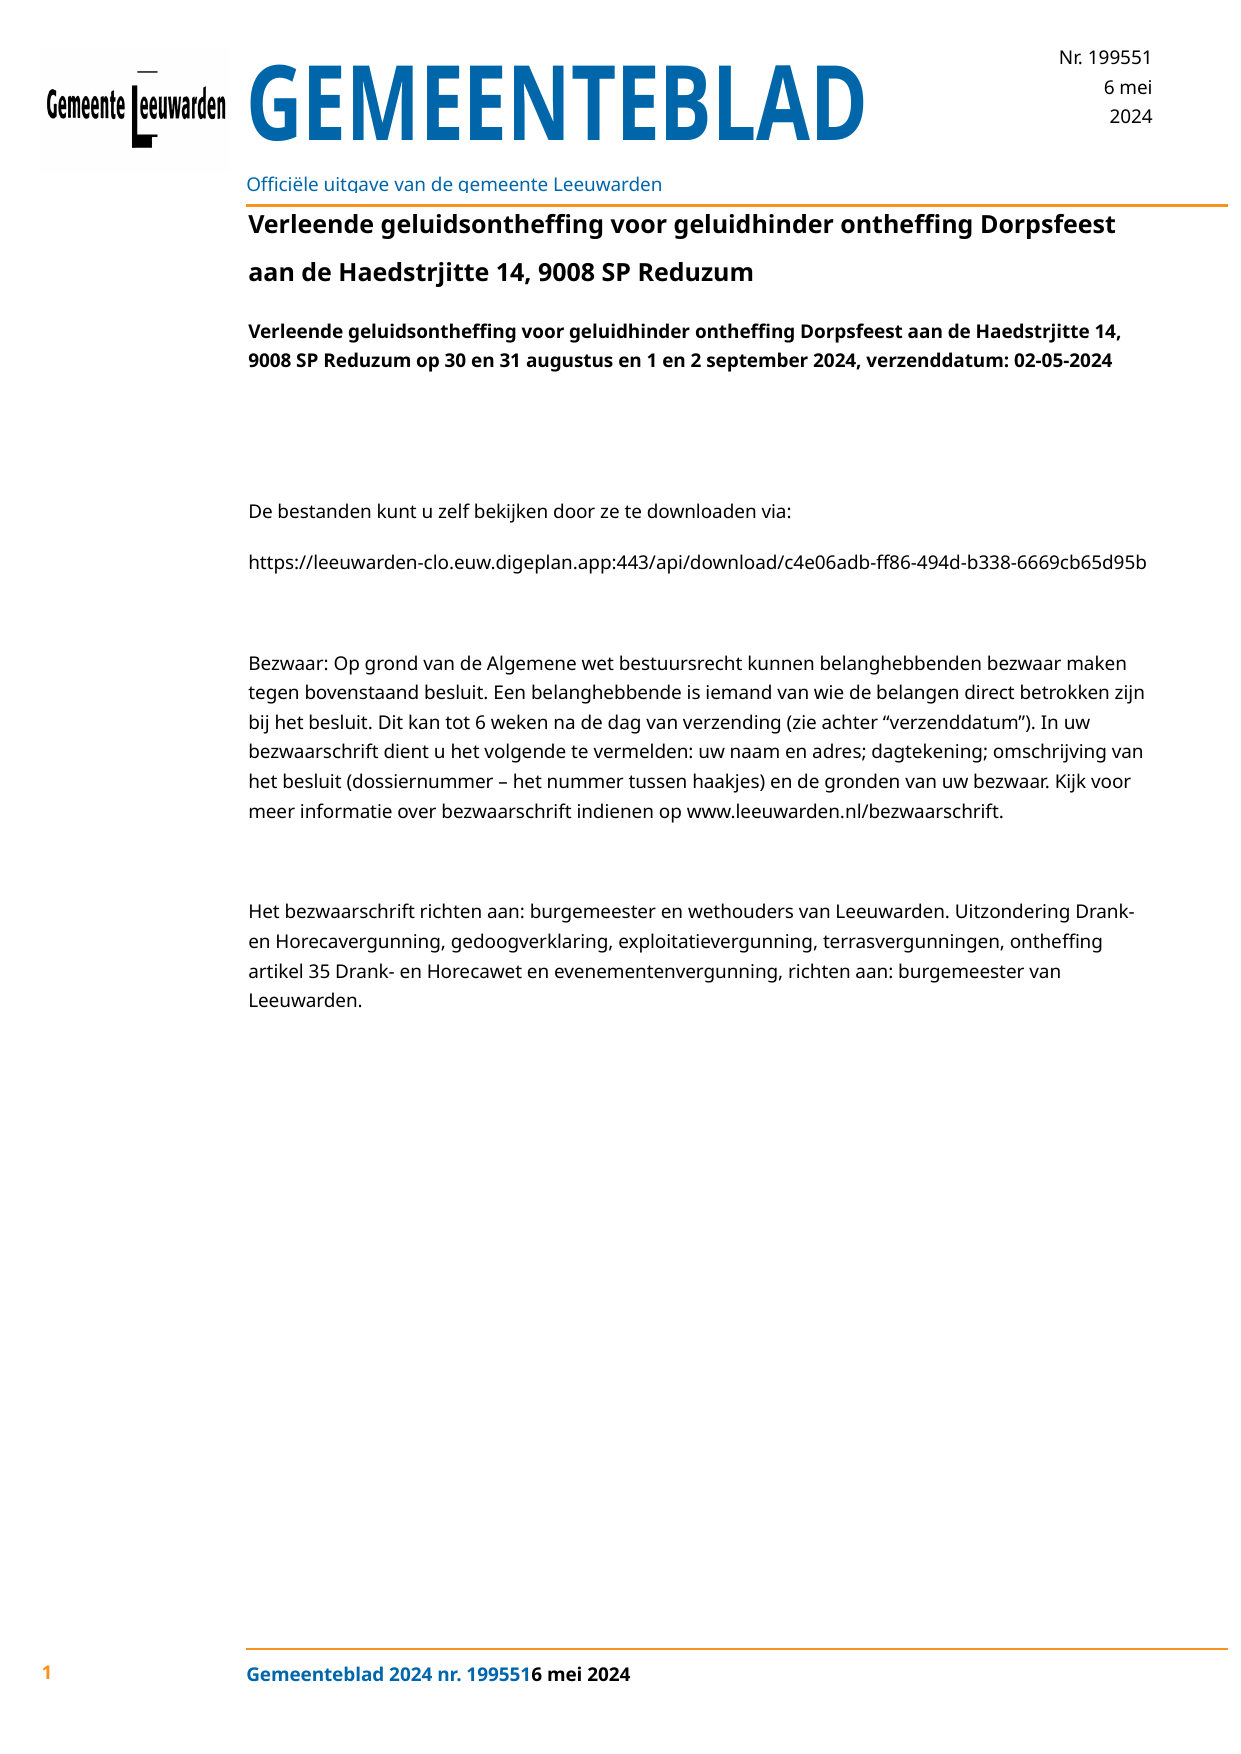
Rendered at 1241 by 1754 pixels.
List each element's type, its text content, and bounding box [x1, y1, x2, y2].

text Het bezwaarschrift richten aan: burgemeester en wethouders van Leeuwarden. Uitzondering Drank- en Horecavergunning, gedoogverklaring, exploitatievergunning, terrasvergunningen, ontheffing artikel 35 Drank- en Horecawet en evenementenvergunning, richten aan: burgemeester van Leeuwarden. [248, 899, 1152, 1013]
text https://leeuwarden-clo.euw.digeplan.app:443/api/download/c4e06adb-ff86-494d-b338-6669cb65d95b [248, 549, 1152, 575]
text Verleende geluidsontheffing voor geluidhinder ontheffing Dorpsfeest aan de Haedstrjitte 14, 9008 SP Reduzum [248, 207, 1152, 288]
text Verleende geluidsontheffing voor geluidhinder ontheffing Dorpsfeest aan de Haedstrjitte 14, 9008 SP Reduzum op 30 en 31 augustus en 1 en 2 september 2024, verzenddatum: 02-05-2024 [248, 318, 1152, 373]
text Bezwaar: Op grond van de Algemene wet bestuursrecht kunnen belanghebbenden bezwaar maken tegen bovenstaand besluit. Een belanghebbende is iemand van wie de belangen direct betrokken zijn bij het besluit. Dit kan tot 6 weken na de dag van verzending (zie achter “verzenddatum”). In uw bezwaarschrift dient u het volgende te vermelden: uw naam en adres; dagtekening; omschrijving van het besluit (dossiernummer – het nummer tussen haakjes) en de gronden van uw bezwaar. Kijk voor meer informatie over bezwaarschrift indienen op www.leeuwarden.nl/bezwaarschrift. [248, 650, 1152, 824]
picture [41, 47, 231, 172]
text De bestanden kunt u zelf bekijken door ze te downloaden via: [248, 499, 1152, 524]
